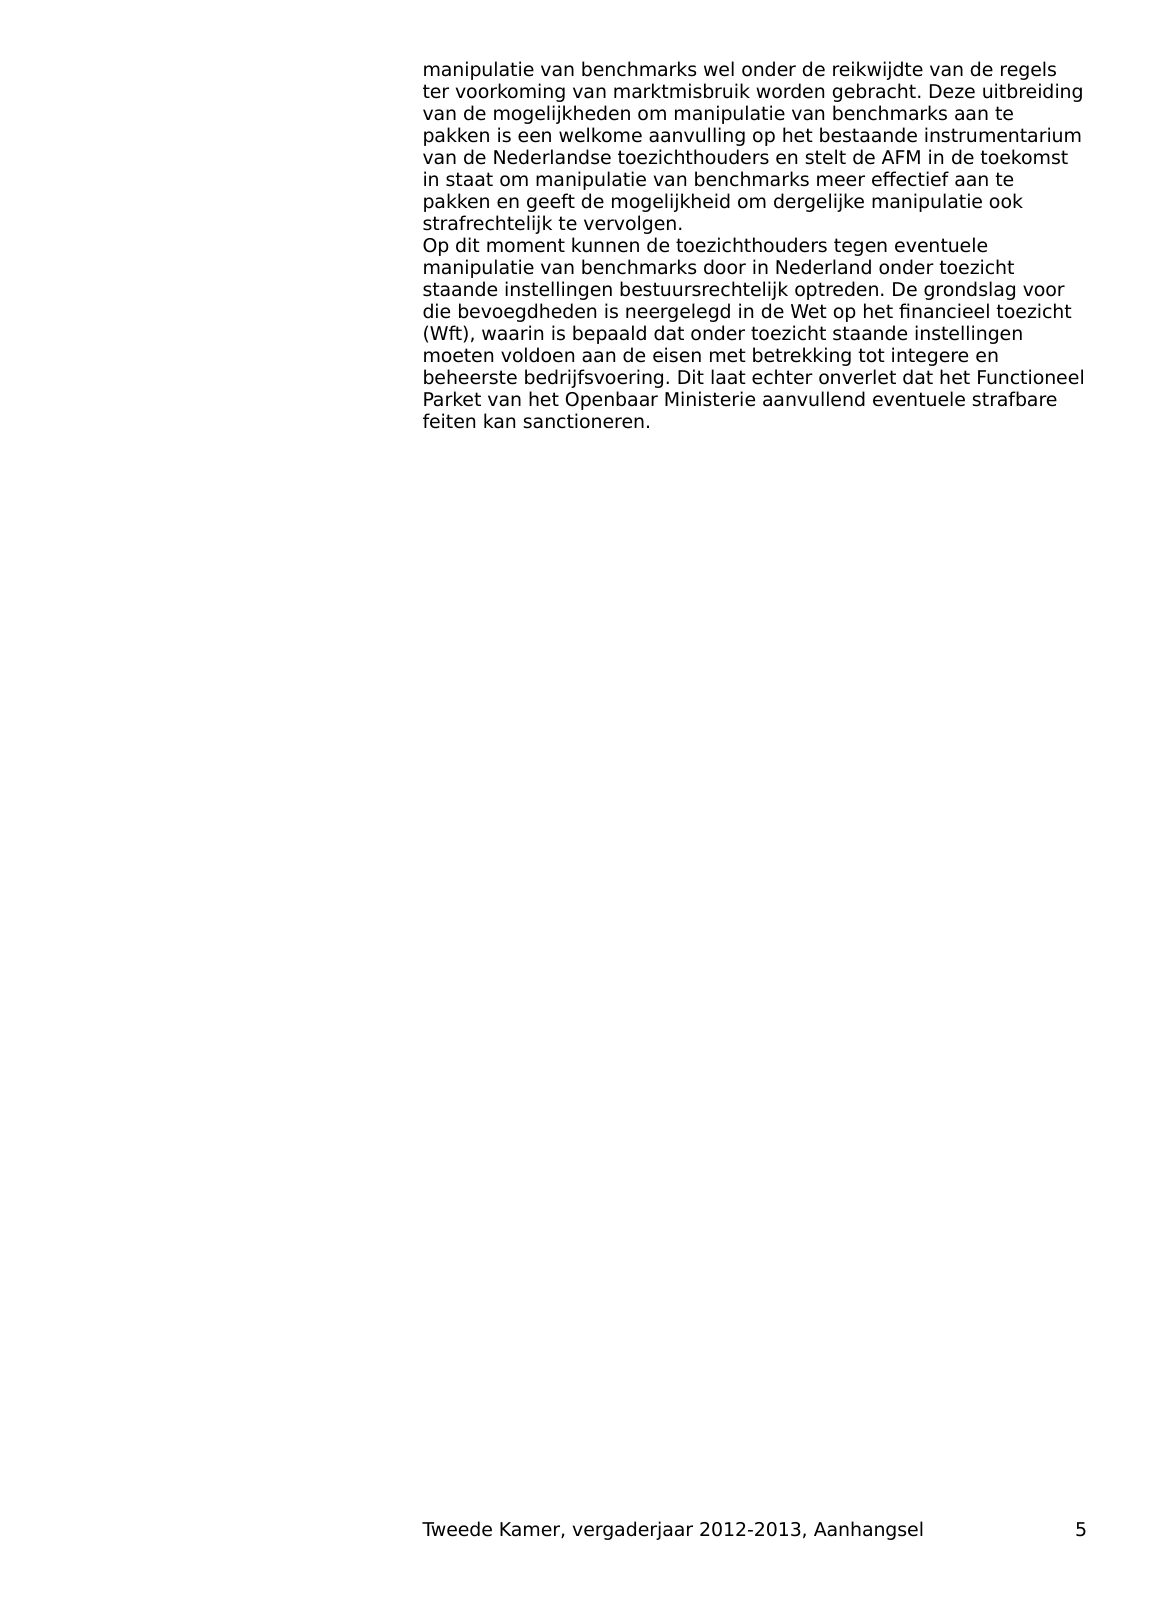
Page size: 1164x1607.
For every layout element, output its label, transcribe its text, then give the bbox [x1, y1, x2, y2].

text Op dit moment kunnen de toezichthouders tegen eventuele manipulatie van benchmarks door in Nederland onder toezicht staande instellingen bestuursrechtelijk optreden. De grondslag voor die bevoegdheden is neergelegd in de Wet op het financieel toezicht (Wft), waarin is bepaald dat onder toezicht staande instellingen moeten voldoen aan de eisen met betrekking tot integere en beheerste bedrijfsvoering. Dit laat echter onverlet dat het Functioneel Parket van het Openbaar Ministerie aanvullend eventuele strafbare feiten kan sanctioneren. [422, 235, 1087, 433]
text manipulatie van benchmarks wel onder de reikwijdte van de regels ter voorkoming van marktmisbruik worden gebracht. Deze uitbreiding van de mogelijkheden om manipulatie van benchmarks aan te pakken is een welkome aanvulling op het bestaande instrumentarium van de Nederlandse toezichthouders en stelt de AFM in de toekomst in staat om manipulatie van benchmarks meer effectief aan te pakken en geeft de mogelijkheid om dergelijke manipulatie ook strafrechtelijk te vervolgen. [422, 59, 1087, 235]
